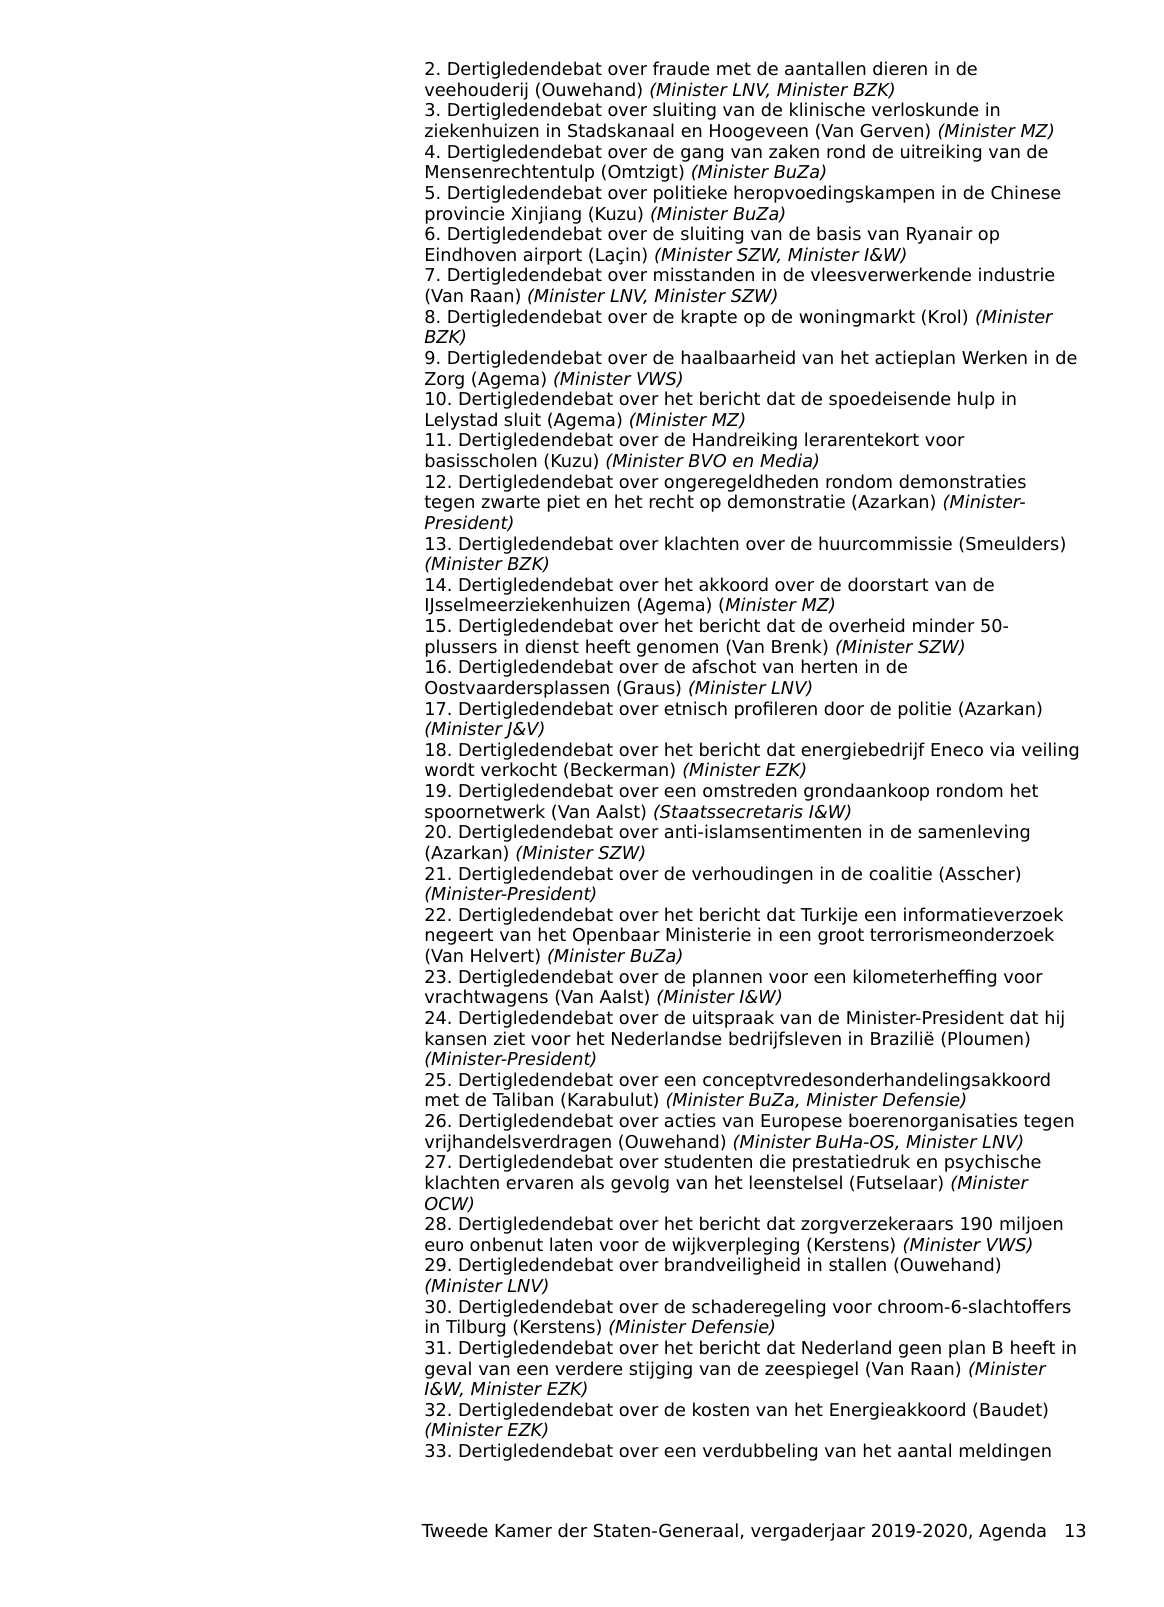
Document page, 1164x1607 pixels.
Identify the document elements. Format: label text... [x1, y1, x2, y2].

table_cell 33. Dertigledendebat over een verdubbeling van het aantal meldingen [418, 1441, 1087, 1462]
table_cell 17. Dertigledendebat over etnisch profileren door de politie (Azarkan) (Minister J&V) [418, 699, 1087, 740]
table_cell [401, 1152, 418, 1214]
table_cell [401, 1255, 418, 1297]
table_cell 13. Dertigledendebat over klachten over de huurcommissie (Smeulders) (Minister BZK) [418, 534, 1087, 575]
table_cell [77, 616, 401, 657]
table_cell 5. Dertigledendebat over politieke heropvoedingskampen in de Chinese provincie Xinjiang (Kuzu) (Minister BuZa) [418, 183, 1087, 224]
table_cell [77, 534, 401, 575]
table_cell [401, 265, 418, 307]
table_cell 30. Dertigledendebat over de schaderegeling voor chroom-6-slachtoffers in Tilburg (Kerstens) (Minister Defensie) [418, 1297, 1087, 1338]
table_cell [77, 967, 401, 1008]
table_cell [401, 781, 418, 822]
table_cell [401, 534, 418, 575]
table_cell [401, 740, 418, 781]
table_cell 12. Dertigledendebat over ongeregeldheden rondom demonstraties tegen zwarte piet en het recht op demonstratie (Azarkan) (Minister-President) [418, 472, 1087, 533]
table_cell [401, 1070, 418, 1111]
table_cell [77, 822, 401, 863]
table_cell 11. Dertigledendebat over de Handreiking lerarentekort voor basisscholen (Kuzu) (Minister BVO en Media) [418, 430, 1087, 472]
table_cell 28. Dertigledendebat over het bericht dat zorgverzekeraars 190 miljoen euro onbenut laten voor de wijkverpleging (Kerstens) (Minister VWS) [418, 1214, 1087, 1255]
table_cell [401, 1111, 418, 1152]
table_cell [77, 430, 401, 472]
table_cell [401, 1008, 418, 1070]
table_cell [77, 100, 401, 142]
table_cell [401, 1297, 418, 1338]
table_cell [77, 781, 401, 822]
table_cell 32. Dertigledendebat over de kosten van het Energieakkoord (Baudet) (Minister EZK) [418, 1400, 1087, 1441]
table_cell [77, 699, 401, 740]
table_cell 18. Dertigledendebat over het bericht dat energiebedrijf Eneco via veiling wordt verkocht (Beckerman) (Minister EZK) [418, 740, 1087, 781]
table_cell [77, 389, 401, 430]
table_cell 22. Dertigledendebat over het bericht dat Turkije een informatieverzoek negeert van het Openbaar Ministerie in een groot terrorismeonderzoek (Van Helvert) (Minister BuZa) [418, 905, 1087, 967]
table_cell 2. Dertigledendebat over fraude met de aantallen dieren in de veehouderij (Ouwehand) (Minister LNV, Minister BZK) [418, 59, 1087, 100]
table_cell 15. Dertigledendebat over het bericht dat de overheid minder 50-plussers in dienst heeft genomen (Van Brenk) (Minister SZW) [418, 616, 1087, 657]
table_cell 14. Dertigledendebat over het akkoord over de doorstart van de IJsselmeerziekenhuizen (Agema) (Minister MZ) [418, 575, 1087, 616]
table_cell [77, 740, 401, 781]
table_cell [77, 59, 401, 100]
table_cell [77, 1338, 401, 1400]
table_cell [77, 575, 401, 616]
table_cell [77, 1441, 401, 1462]
table_cell 3. Dertigledendebat over sluiting van de klinische verloskunde in ziekenhuizen in Stadskanaal en Hoogeveen (Van Gerven) (Minister MZ) [418, 100, 1087, 142]
table_cell [77, 1111, 401, 1152]
table_cell 20. Dertigledendebat over anti-islamsentimenten in de samenleving (Azarkan) (Minister SZW) [418, 822, 1087, 863]
table_cell 19. Dertigledendebat over een omstreden grondaankoop rondom het spoornetwerk (Van Aalst) (Staatssecretaris I&W) [418, 781, 1087, 822]
table_cell [401, 472, 418, 533]
table_cell [401, 1400, 418, 1441]
table_cell 31. Dertigledendebat over het bericht dat Nederland geen plan B heeft in geval van een verdere stijging van de zeespiegel (Van Raan) (Minister I&W, Minister EZK) [418, 1338, 1087, 1400]
table_cell [401, 657, 418, 698]
table_cell 27. Dertigledendebat over studenten die prestatiedruk en psychische klachten ervaren als gevolg van het leenstelsel (Futselaar) (Minister OCW) [418, 1152, 1087, 1214]
table_cell 25. Dertigledendebat over een conceptvredesonderhandelingsakkoord met de Taliban (Karabulut) (Minister BuZa, Minister Defensie) [418, 1070, 1087, 1111]
table_cell 10. Dertigledendebat over het bericht dat de spoedeisende hulp in Lelystad sluit (Agema) (Minister MZ) [418, 389, 1087, 430]
table_cell 4. Dertigledendebat over de gang van zaken rond de uitreiking van de Mensenrechtentulp (Omtzigt) (Minister BuZa) [418, 142, 1087, 183]
table_cell [77, 1008, 401, 1070]
table_cell [77, 183, 401, 224]
table_cell 29. Dertigledendebat over brandveiligheid in stallen (Ouwehand) (Minister LNV) [418, 1255, 1087, 1297]
table_cell 21. Dertigledendebat over de verhoudingen in de coalitie (Asscher) (Minister-President) [418, 864, 1087, 905]
table_cell [77, 472, 401, 533]
table_cell [77, 1070, 401, 1111]
table_cell [77, 905, 401, 967]
table_cell [77, 1400, 401, 1441]
table_cell 6. Dertigledendebat over de sluiting van de basis van Ryanair op Eindhoven airport (Laçin) (Minister SZW, Minister I&W) [418, 224, 1087, 265]
table_cell [77, 142, 401, 183]
table_cell [401, 1214, 418, 1255]
table_cell [77, 1255, 401, 1297]
table_cell [77, 265, 401, 307]
table_cell [77, 1297, 401, 1338]
table_cell [401, 430, 418, 472]
table_cell [401, 822, 418, 863]
table_cell [401, 348, 418, 389]
table_cell [401, 183, 418, 224]
table_cell [77, 307, 401, 348]
table_cell [401, 1338, 418, 1400]
table_cell [401, 616, 418, 657]
table_cell [401, 307, 418, 348]
table_cell [401, 1441, 418, 1462]
table_cell [77, 864, 401, 905]
table_cell 8. Dertigledendebat over de krapte op de woningmarkt (Krol) (Minister BZK) [418, 307, 1087, 348]
table_cell [401, 100, 418, 142]
table_cell 7. Dertigledendebat over misstanden in de vleesverwerkende industrie (Van Raan) (Minister LNV, Minister SZW) [418, 265, 1087, 307]
table_cell [77, 348, 401, 389]
table_cell 26. Dertigledendebat over acties van Europese boerenorganisaties tegen vrijhandelsverdragen (Ouwehand) (Minister BuHa-OS, Minister LNV) [418, 1111, 1087, 1152]
table_cell 23. Dertigledendebat over de plannen voor een kilometerheffing voor vrachtwagens (Van Aalst) (Minister I&W) [418, 967, 1087, 1008]
table_cell [77, 224, 401, 265]
table_cell [77, 1214, 401, 1255]
table_cell 24. Dertigledendebat over de uitspraak van de Minister-President dat hij kansen ziet voor het Nederlandse bedrijfsleven in Brazilië (Ploumen) (Minister-President) [418, 1008, 1087, 1070]
table_cell [401, 575, 418, 616]
table_cell [401, 864, 418, 905]
table_cell [77, 1152, 401, 1214]
table_cell [401, 389, 418, 430]
table_cell [401, 59, 418, 100]
table_cell 9. Dertigledendebat over de haalbaarheid van het actieplan Werken in de Zorg (Agema) (Minister VWS) [418, 348, 1087, 389]
table_cell [401, 699, 418, 740]
table_cell 16. Dertigledendebat over de afschot van herten in de Oostvaardersplassen (Graus) (Minister LNV) [418, 657, 1087, 698]
table_cell [401, 224, 418, 265]
table_cell [77, 657, 401, 698]
table_cell [401, 905, 418, 967]
table_cell [401, 142, 418, 183]
table_cell [401, 967, 418, 1008]
